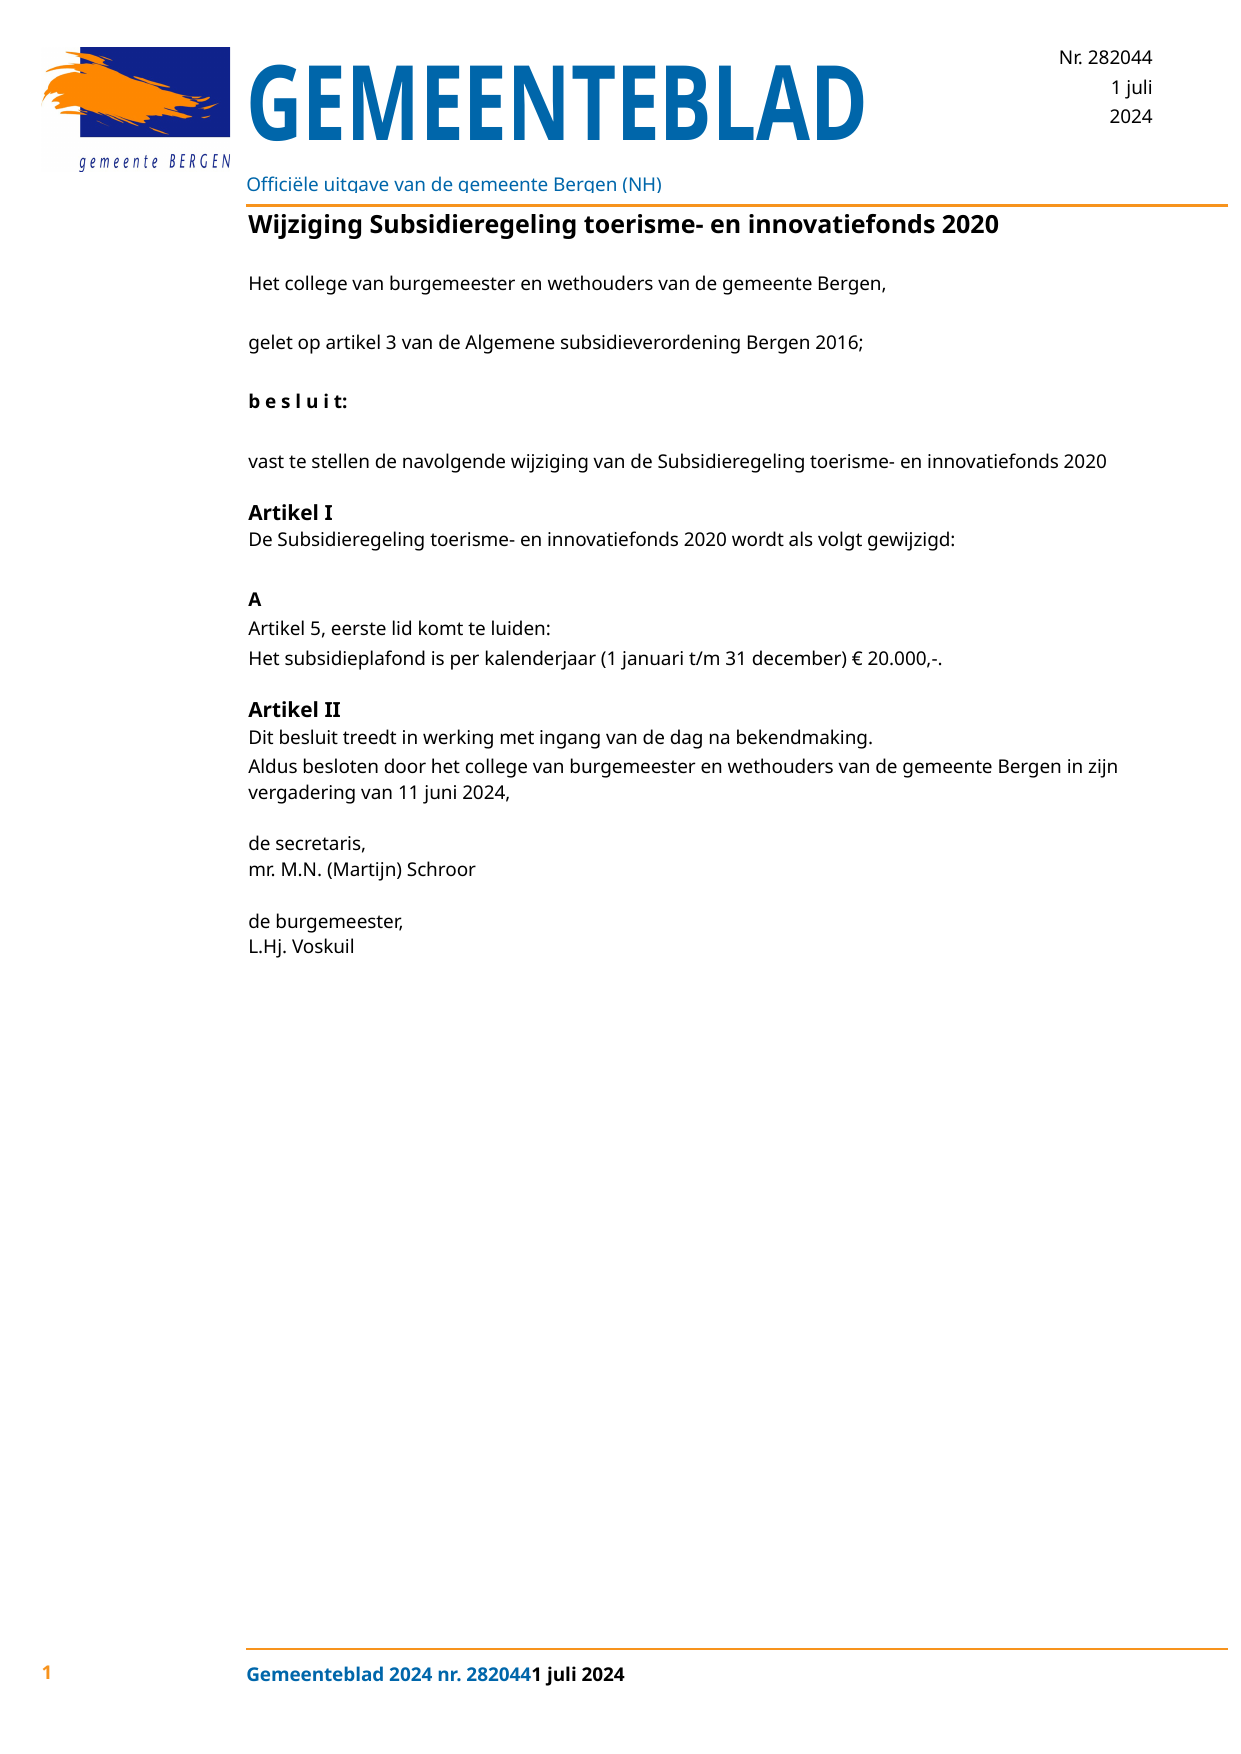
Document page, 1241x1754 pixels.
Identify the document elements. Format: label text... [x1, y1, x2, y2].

picture [41, 47, 231, 172]
text Het subsidieplafond is per kalenderjaar (1 januari t/m 31 december) € 20.000,-. [248, 645, 1152, 671]
text Artikel II [248, 695, 1152, 724]
text L.Hj. Voskuil [248, 933, 1152, 959]
text de burgemeester, [248, 908, 1152, 933]
text De Subsidieregeling toerisme- en innovatiefonds 2020 wordt als volgt gewijzigd: [248, 527, 1152, 552]
text mr. M.N. (Martijn) Schroor [248, 856, 1152, 882]
text vast te stellen de navolgende wijziging van de Subsidieregeling toerisme- en innovatiefonds 2020 [248, 448, 1152, 473]
text b e s l u i t: [248, 389, 1152, 414]
text Het college van burgemeester en wethouders van de gemeente Bergen, [248, 270, 1152, 296]
text gelet op artikel 3 van de Algemene subsidieverordening Bergen 2016; [248, 329, 1152, 355]
text Artikel 5, eerste lid komt te luiden: [248, 615, 1152, 641]
text de secretaris, [248, 831, 1152, 856]
text Artikel I [248, 498, 1152, 527]
text Dit besluit treedt in werking met ingang van de dag na bekendmaking. [248, 724, 1152, 749]
text Aldus besloten door het college van burgemeester en wethouders van de gemeente Bergen in zijn vergadering van 11 juni 2024, [248, 753, 1152, 805]
text A [248, 586, 1152, 612]
text Wijziging Subsidieregeling toerisme- en innovatiefonds 2020 [248, 207, 1152, 241]
